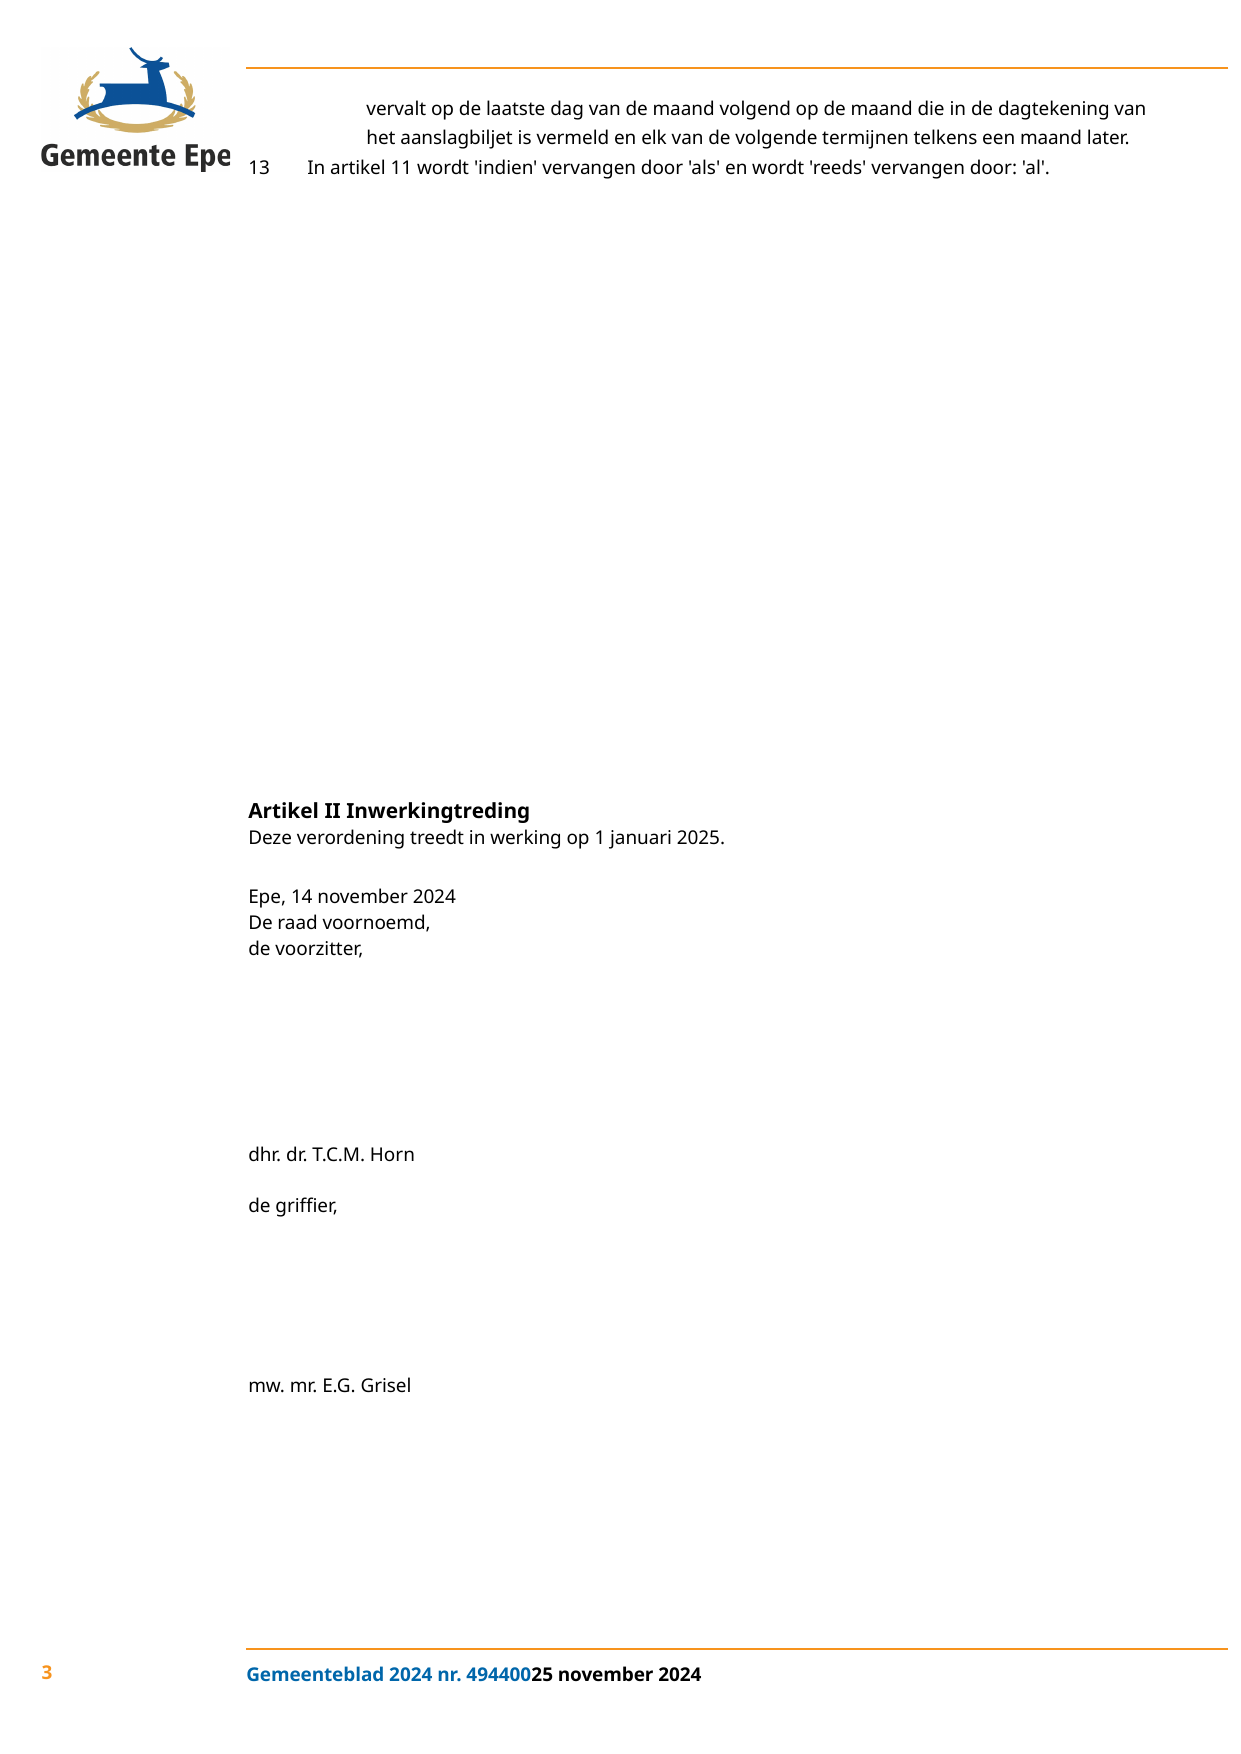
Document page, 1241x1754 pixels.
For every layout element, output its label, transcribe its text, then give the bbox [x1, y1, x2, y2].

text Deze verordening treedt in werking op 1 januari 2025. [248, 824, 1152, 850]
text De raad voornoemd, [248, 909, 1152, 935]
text Epe, 14 november 2024 [248, 884, 1152, 909]
text dhr. dr. T.C.M. Horn [248, 1141, 1152, 1167]
text de voorzitter, [248, 935, 1152, 961]
list In artikel 11 wordt 'indien' vervangen door 'als' en wordt 'reeds' vervangen door: 'al'. [248, 154, 1152, 180]
text de griffier, [248, 1192, 1152, 1218]
text mw. mr. E.G. Grisel [248, 1372, 1152, 1398]
list vervalt op de laatste dag van de maand volgend op de maand die in de dagtekening van het aanslagbiljet is vermeld en elk van de volgende termijnen telkens een maand later. [307, 95, 1152, 150]
text Artikel II Inwerkingtreding [248, 796, 1152, 824]
picture [41, 47, 231, 172]
